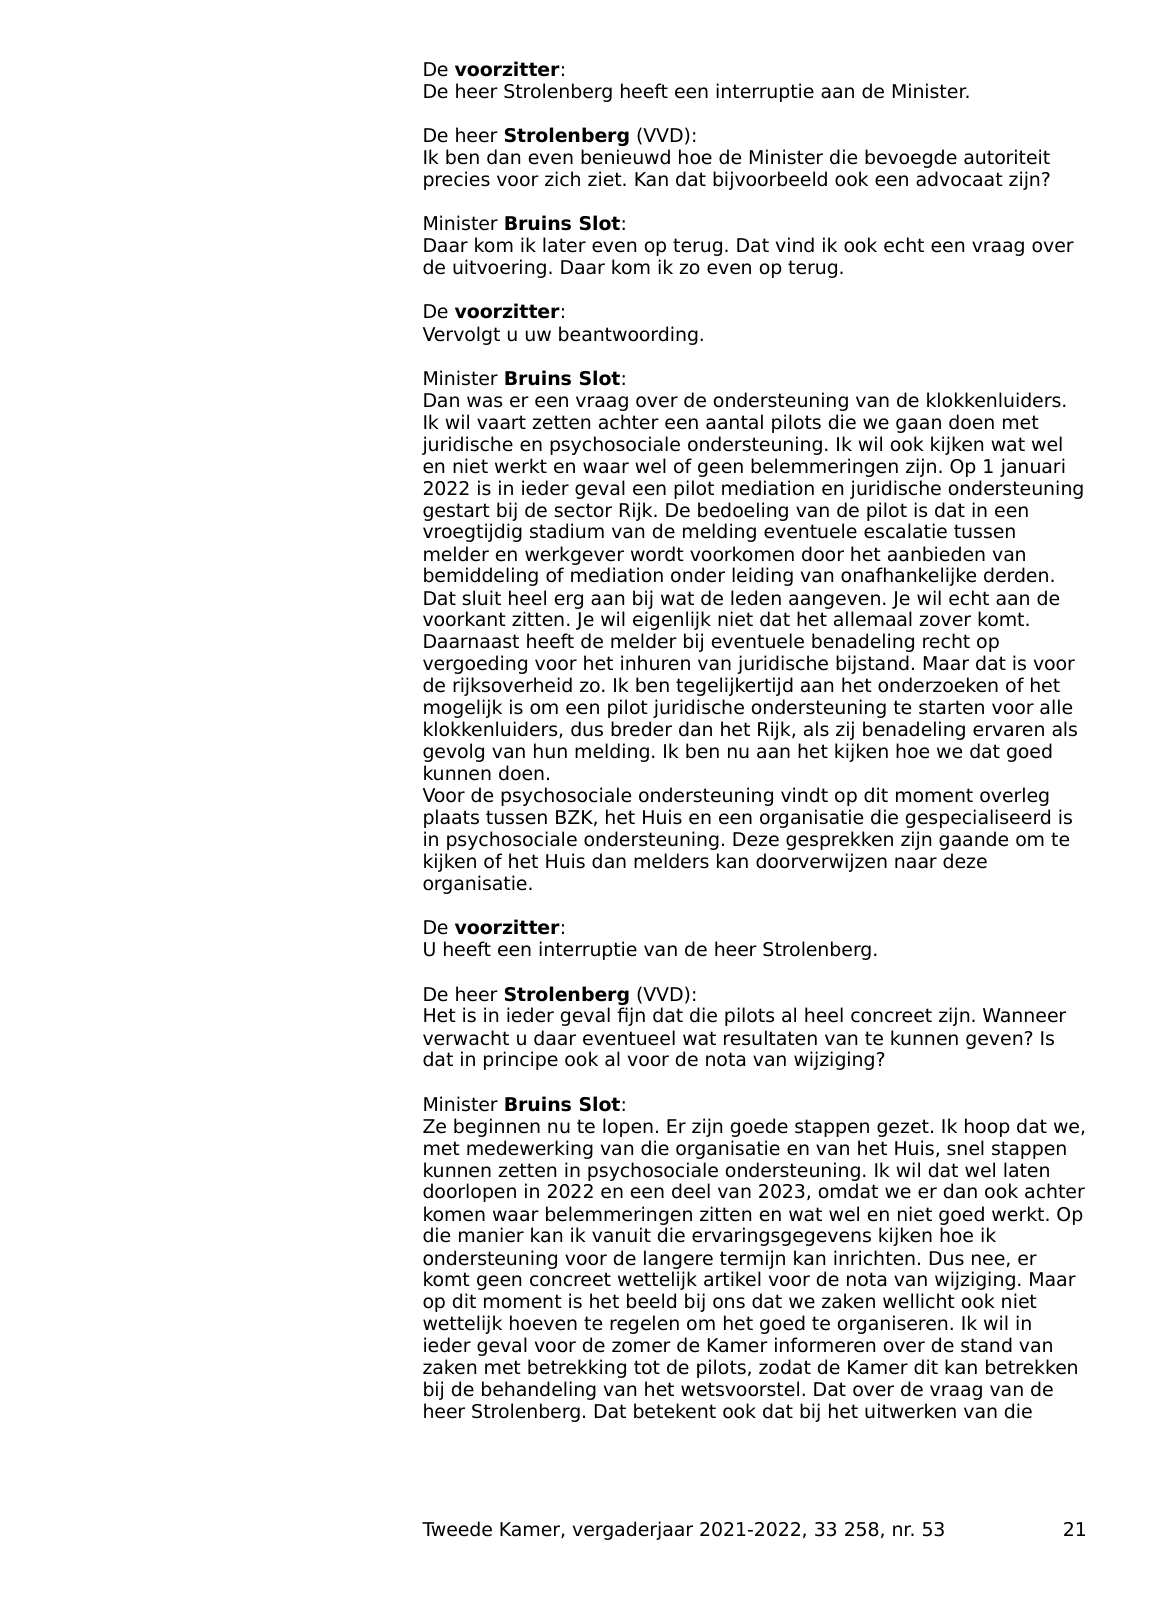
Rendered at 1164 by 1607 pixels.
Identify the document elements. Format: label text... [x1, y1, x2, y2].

text De heer Strolenberg (VVD): [422, 125, 1087, 147]
text Ik ben dan even benieuwd hoe de Minister die bevoegde autoriteit precies voor zich ziet. Kan dat bijvoorbeeld ook een advocaat zijn? [422, 147, 1087, 191]
text De heer Strolenberg (VVD): [422, 983, 1087, 1005]
text Het is in ieder geval fijn dat die pilots al heel concreet zijn. Wanneer verwacht u daar eventueel wat resultaten van te kunnen geven? Is dat in principe ook al voor de nota van wijziging? [422, 1005, 1087, 1071]
text Dan was er een vraag over de ondersteuning van de klokkenluiders. Ik wil vaart zetten achter een aantal pilots die we gaan doen met juridische en psychosociale ondersteuning. Ik wil ook kijken wat wel en niet werkt en waar wel of geen belemmeringen zijn. Op 1 januari 2022 is in ieder geval een pilot mediation en juridische ondersteuning gestart bij de sector Rijk. De bedoeling van de pilot is dat in een vroegtijdig stadium van de melding eventuele escalatie tussen melder en werkgever wordt voorkomen door het aanbieden van bemiddeling of mediation onder leiding van onafhankelijke derden. Dat sluit heel erg aan bij wat de leden aangeven. Je wil echt aan de voorkant zitten. Je wil eigenlijk niet dat het allemaal zover komt. Daarnaast heeft de melder bij eventuele benadeling recht op vergoeding voor het inhuren van juridische bijstand. Maar dat is voor de rijksoverheid zo. Ik ben tegelijkertijd aan het onderzoeken of het mogelijk is om een pilot juridische ondersteuning te starten voor alle klokkenluiders, dus breder dan het Rijk, als zij benadeling ervaren als gevolg van hun melding. Ik ben nu aan het kijken hoe we dat goed kunnen doen. [422, 389, 1087, 785]
text U heeft een interruptie van de heer Strolenberg. [422, 939, 1087, 961]
text Vervolgt u uw beantwoording. [422, 323, 1087, 345]
text Ze beginnen nu te lopen. Er zijn goede stappen gezet. Ik hoop dat we, met medewerking van die organisatie en van het Huis, snel stappen kunnen zetten in psychosociale ondersteuning. Ik wil dat wel laten doorlopen in 2022 en een deel van 2023, omdat we er dan ook achter komen waar belemmeringen zitten en wat wel en niet goed werkt. Op die manier kan ik vanuit die ervaringsgegevens kijken hoe ik ondersteuning voor de langere termijn kan inrichten. Dus nee, er komt geen concreet wettelijk artikel voor de nota van wijziging. Maar op dit moment is het beeld bij ons dat we zaken wellicht ook niet wettelijk hoeven te regelen om het goed te organiseren. Ik wil in ieder geval voor de zomer de Kamer informeren over de stand van zaken met betrekking tot de pilots, zodat de Kamer dit kan betrekken bij de behandeling van het wetsvoorstel. Dat over de vraag van de heer Strolenberg. Dat betekent ook dat bij het uitwerken van die [422, 1116, 1087, 1423]
text De voorzitter: [422, 301, 1087, 323]
text Minister Bruins Slot: [422, 1093, 1087, 1116]
text Daar kom ik later even op terug. Dat vind ik ook echt een vraag over de uitvoering. Daar kom ik zo even op terug. [422, 235, 1087, 279]
text De heer Strolenberg heeft een interruptie aan de Minister. [422, 81, 1087, 103]
text Minister Bruins Slot: [422, 213, 1087, 235]
text Minister Bruins Slot: [422, 368, 1087, 389]
text De voorzitter: [422, 59, 1087, 81]
text Voor de psychosociale ondersteuning vindt op dit moment overleg plaats tussen BZK, het Huis en een organisatie die gespecialiseerd is in psychosociale ondersteuning. Deze gesprekken zijn gaande om te kijken of het Huis dan melders kan doorverwijzen naar deze organisatie. [422, 785, 1087, 895]
text De voorzitter: [422, 917, 1087, 939]
